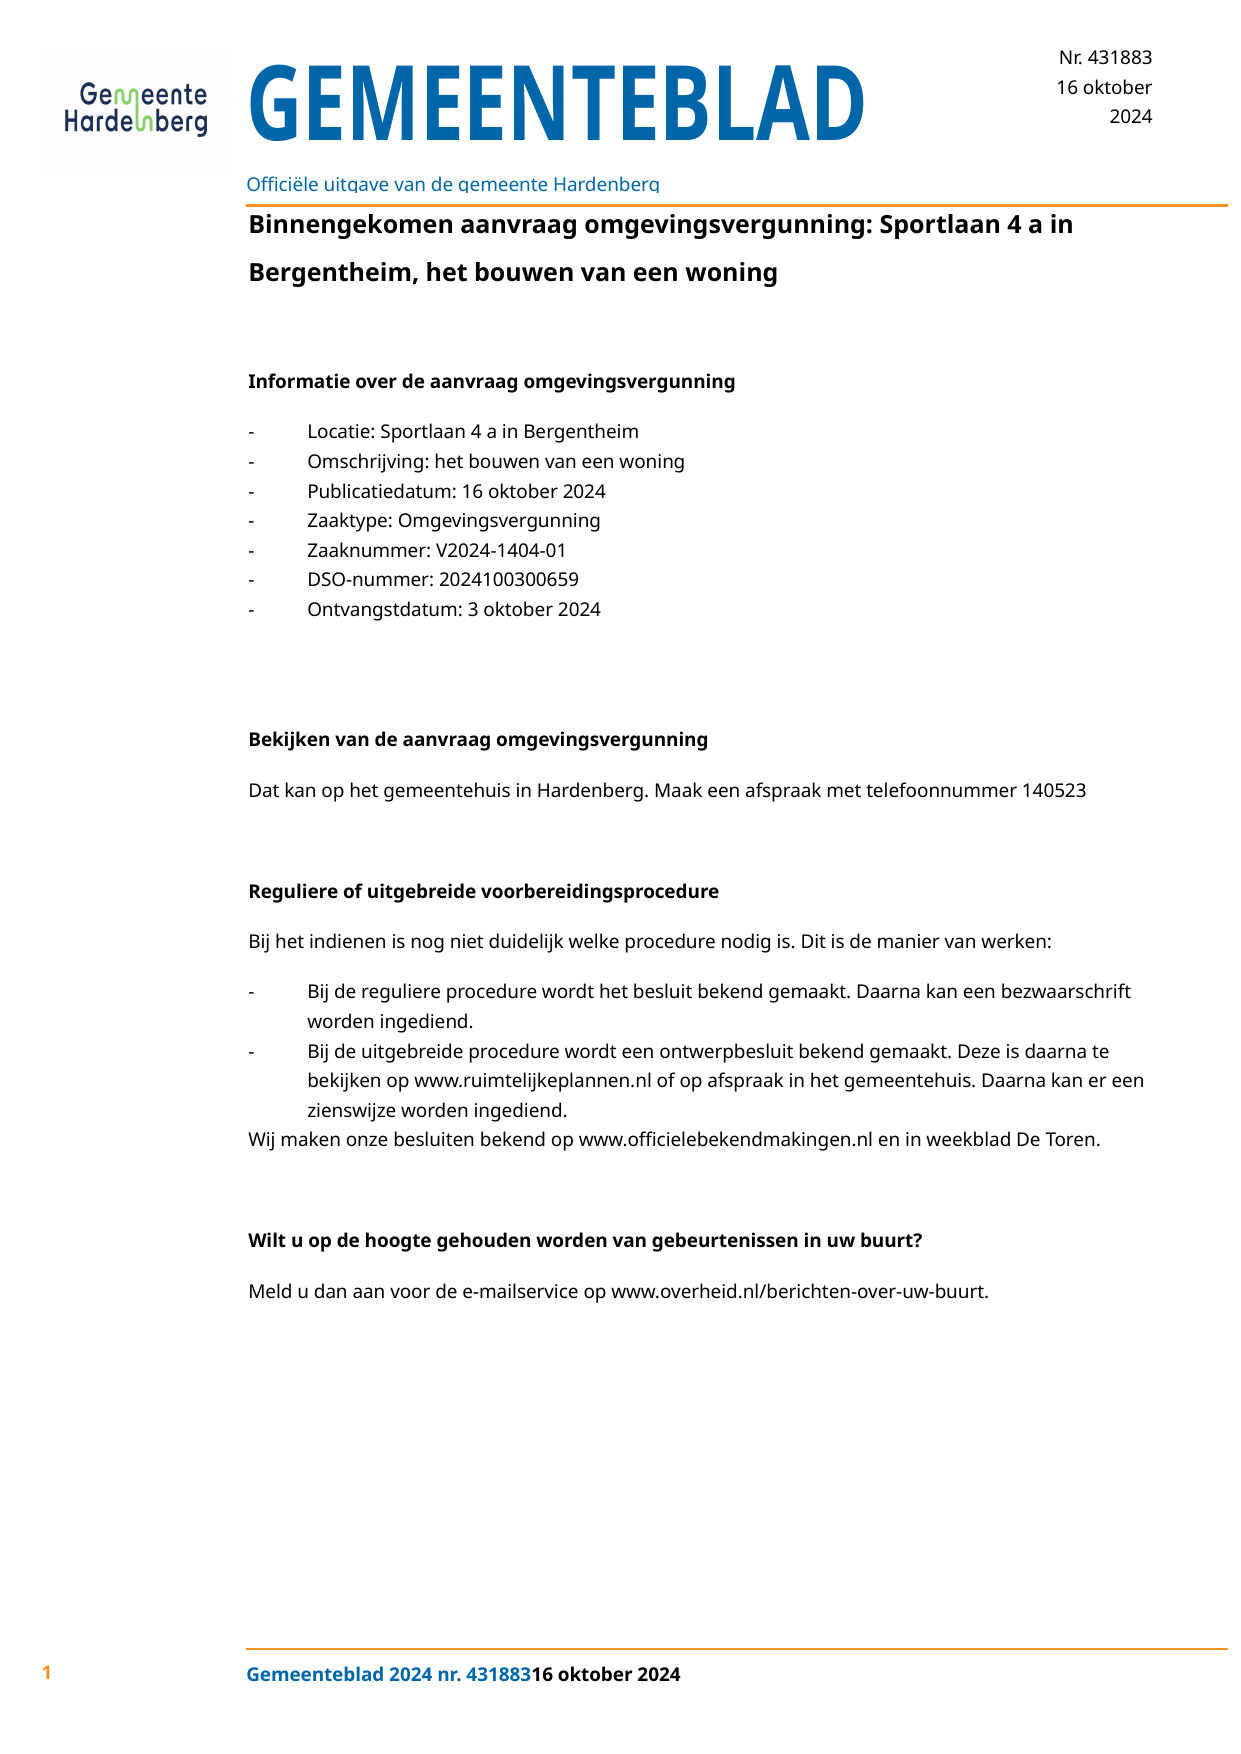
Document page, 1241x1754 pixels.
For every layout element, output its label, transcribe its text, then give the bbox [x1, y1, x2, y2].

list Zaaktype: Omgevingsvergunning [248, 507, 1152, 533]
text Bekijken van de aanvraag omgevingsvergunning [248, 727, 1152, 752]
list Publicatiedatum: 16 oktober 2024 [248, 478, 1152, 504]
text Binnengekomen aanvraag omgevingsvergunning: Sportlaan 4 a in Bergentheim, het bouwen van een woning [248, 207, 1152, 288]
text Bij het indienen is nog niet duidelijk welke procedure nodig is. Dit is de manier van werken: [248, 928, 1152, 954]
text Dat kan op het gemeentehuis in Hardenberg. Maak een afspraak met telefoonnummer 140523 [248, 777, 1152, 803]
list Zaaknummer: V2024-1404-01 [248, 537, 1152, 563]
picture [41, 47, 231, 172]
list Omschrijving: het bouwen van een woning [248, 448, 1152, 474]
text Reguliere of uitgebreide voorbereidingsprocedure [248, 878, 1152, 904]
text Wilt u op de hoogte gehouden worden van gebeurtenissen in uw buurt? [248, 1227, 1152, 1253]
text Meld u dan aan voor de e-mailservice op www.overheid.nl/berichten-over-uw-buurt. [248, 1278, 1152, 1304]
text Wij maken onze besluiten bekend op www.officielebekendmakingen.nl en in weekblad De Toren. [248, 1127, 1152, 1152]
text Informatie over de aanvraag omgevingsvergunning [248, 368, 1152, 394]
list Bij de uitgebreide procedure wordt een ontwerpbesluit bekend gemaakt. Deze is daarna te bekijken op www.ruimtelijkeplannen.nl of op afspraak in het gemeentehuis. Daarna kan er een zienswijze worden ingediend. [248, 1038, 1152, 1123]
list Locatie: Sportlaan 4 a in Bergentheim [248, 419, 1152, 444]
list DSO-nummer: 2024100300659 [248, 567, 1152, 592]
list Ontvangstdatum: 3 oktober 2024 [248, 596, 1152, 622]
list Bij de reguliere procedure wordt het besluit bekend gemaakt. Daarna kan een bezwaarschrift worden ingediend. [248, 979, 1152, 1034]
